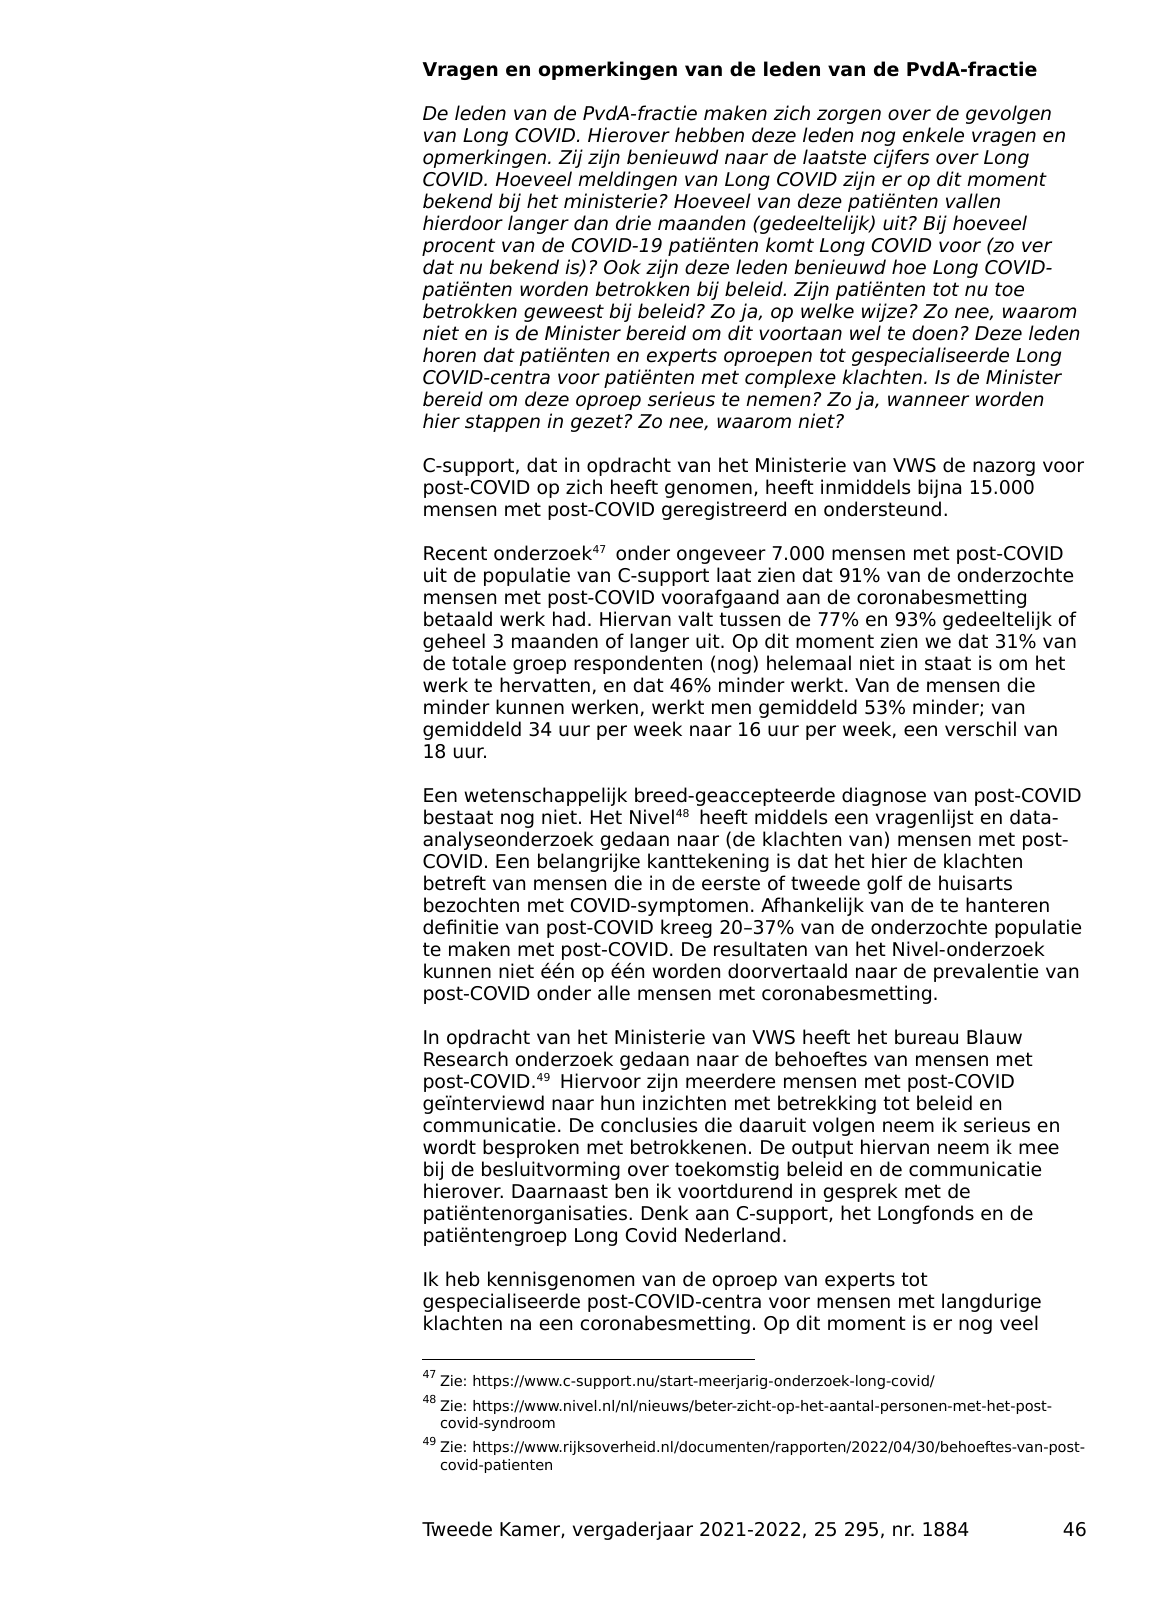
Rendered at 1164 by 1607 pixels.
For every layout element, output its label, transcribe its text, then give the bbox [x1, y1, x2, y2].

text De leden van de PvdA-fractie maken zich zorgen over de gevolgen van Long COVID. Hierover hebben deze leden nog enkele vragen en opmerkingen. Zij zijn benieuwd naar de laatste cijfers over Long COVID. Hoeveel meldingen van Long COVID zijn er op dit moment bekend bij het ministerie? Hoeveel van deze patiënten vallen hierdoor langer dan drie maanden (gedeeltelijk) uit? Bij hoeveel procent van de COVID-19 patiënten komt Long COVID voor (zo ver dat nu bekend is)? Ook zijn deze leden benieuwd hoe Long COVID-patiënten worden betrokken bij beleid. Zijn patiënten tot nu toe betrokken geweest bij beleid? Zo ja, op welke wijze? Zo nee, waarom niet en is de Minister bereid om dit voortaan wel te doen? Deze leden horen dat patiënten en experts oproepen tot gespecialiseerde Long COVID-centra voor patiënten met complexe klachten. Is de Minister bereid om deze oproep serieus te nemen? Zo ja, wanneer worden hier stappen in gezet? Zo nee, waarom niet? [422, 103, 1087, 433]
text C-support, dat in opdracht van het Ministerie van VWS de nazorg voor post-COVID op zich heeft genomen, heeft inmiddels bijna 15.000 mensen met post-COVID geregistreerd en ondersteund. [422, 455, 1087, 521]
text Ik heb kennisgenomen van de oproep van experts tot gespecialiseerde post-COVID-centra voor mensen met langdurige klachten na een coronabesmetting. Op dit moment is er nog veel [422, 1269, 1087, 1335]
text Zie: https://www.c-support.nu/start-meerjarig-onderzoek-long-covid/ [422, 1368, 1087, 1391]
text In opdracht van het Ministerie van VWS heeft het bureau Blauw Research onderzoek gedaan naar de behoeftes van mensen met post-COVID. Hiervoor zijn meerdere mensen met post-COVID geïnterviewd naar hun inzichten met betrekking tot beleid en communicatie. De conclusies die daaruit volgen neem ik serieus en wordt besproken met betrokkenen. De output hiervan neem ik mee bij de besluitvorming over toekomstig beleid en de communicatie hierover. Daarnaast ben ik voortdurend in gesprek met de patiëntenorganisaties. Denk aan C-support, het Longfonds en de patiëntengroep Long Covid Nederland. [422, 1027, 1087, 1247]
text Recent onderzoek onder ongeveer 7.000 mensen met post-COVID uit de populatie van C-support laat zien dat 91% van de onderzochte mensen met post-COVID voorafgaand aan de coronabesmetting betaald werk had. Hiervan valt tussen de 77% en 93% gedeeltelijk of geheel 3 maanden of langer uit. Op dit moment zien we dat 31% van de totale groep respondenten (nog) helemaal niet in staat is om het werk te hervatten, en dat 46% minder werkt. Van de mensen die minder kunnen werken, werkt men gemiddeld 53% minder; van gemiddeld 34 uur per week naar 16 uur per week, een verschil van 18 uur. [422, 543, 1087, 763]
text Een wetenschappelijk breed-geaccepteerde diagnose van post-COVID bestaat nog niet. Het Nivel heeft middels een vragenlijst en data-analyseonderzoek gedaan naar (de klachten van) mensen met post-COVID. Een belangrijke kanttekening is dat het hier de klachten betreft van mensen die in de eerste of tweede golf de huisarts bezochten met COVID-symptomen. Afhankelijk van de te hanteren definitie van post-COVID kreeg 20–37% van de onderzochte populatie te maken met post-COVID. De resultaten van het Nivel-onderzoek kunnen niet één op één worden doorvertaald naar de prevalentie van post-COVID onder alle mensen met coronabesmetting. [422, 785, 1087, 1005]
text Zie: https://www.nivel.nl/nl/nieuws/beter-zicht-op-het-aantal-personen-met-het-post-covid-syndroom [422, 1393, 1087, 1432]
subtitle Vragen en opmerkingen van de leden van de PvdA-fractie [422, 59, 1087, 81]
text Zie: https://www.rijksoverheid.nl/documenten/rapporten/2022/04/30/behoeftes-van-post-covid-patienten [422, 1435, 1087, 1474]
